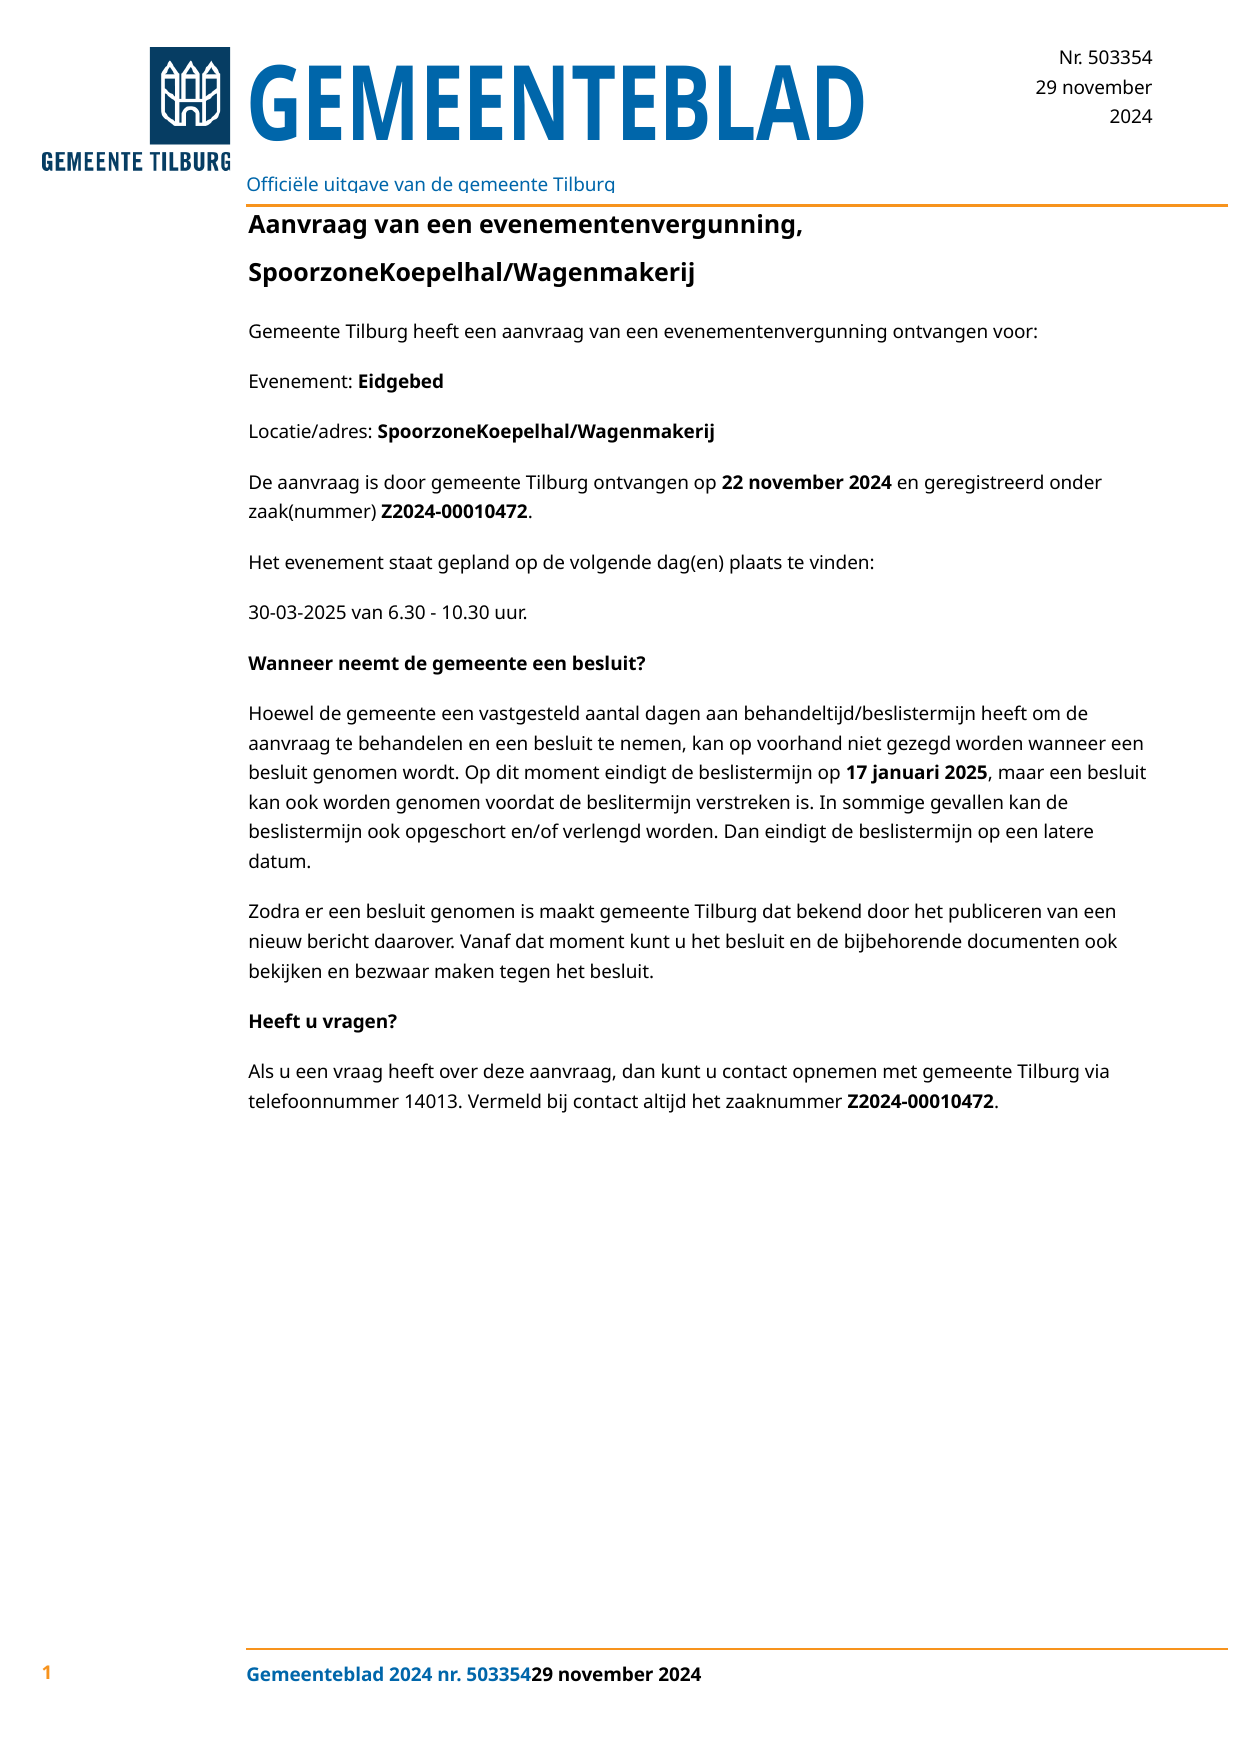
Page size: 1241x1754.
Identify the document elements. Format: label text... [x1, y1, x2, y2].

text Gemeente Tilburg heeft een aanvraag van een evenementenvergunning ontvangen voor: [248, 318, 1152, 344]
text De aanvraag is door gemeente Tilburg ontvangen op 22 november 2024 en geregistreerd onder zaak(nummer) Z2024-00010472. [248, 469, 1152, 524]
text Evenement: Eidgebed [248, 368, 1152, 394]
text Wanneer neemt de gemeente een besluit? [248, 650, 1152, 676]
text Heeft u vragen? [248, 1008, 1152, 1034]
text Aanvraag van een evenementenvergunning, SpoorzoneKoepelhal/Wagenmakerij [248, 207, 1152, 288]
picture [41, 47, 231, 172]
text Zodra er een besluit genomen is maakt gemeente Tilburg dat bekend door het publiceren van een nieuw bericht daarover. Vanaf dat moment kunt u het besluit en de bijbehorende documenten ook bekijken en bezwaar maken tegen het besluit. [248, 899, 1152, 984]
text Hoewel de gemeente een vastgesteld aantal dagen aan behandeltijd/beslistermijn heeft om de aanvraag te behandelen en een besluit te nemen, kan op voorhand niet gezegd worden wanneer een besluit genomen wordt. Op dit moment eindigt de beslistermijn op 17 januari 2025, maar een besluit kan ook worden genomen voordat de beslitermijn verstreken is. In sommige gevallen kan de beslistermijn ook opgeschort en/of verlengd worden. Dan eindigt de beslistermijn op een latere datum. [248, 700, 1152, 874]
text Het evenement staat gepland op de volgende dag(en) plaats te vinden: [248, 549, 1152, 575]
text Locatie/adres: SpoorzoneKoepelhal/Wagenmakerij [248, 419, 1152, 444]
text 30-03-2025 van 6.30 - 10.30 uur. [248, 599, 1152, 625]
text Als u een vraag heeft over deze aanvraag, dan kunt u contact opnemen met gemeente Tilburg via telefoonnummer 14013. Vermeld bij contact altijd het zaaknummer Z2024-00010472. [248, 1059, 1152, 1114]
